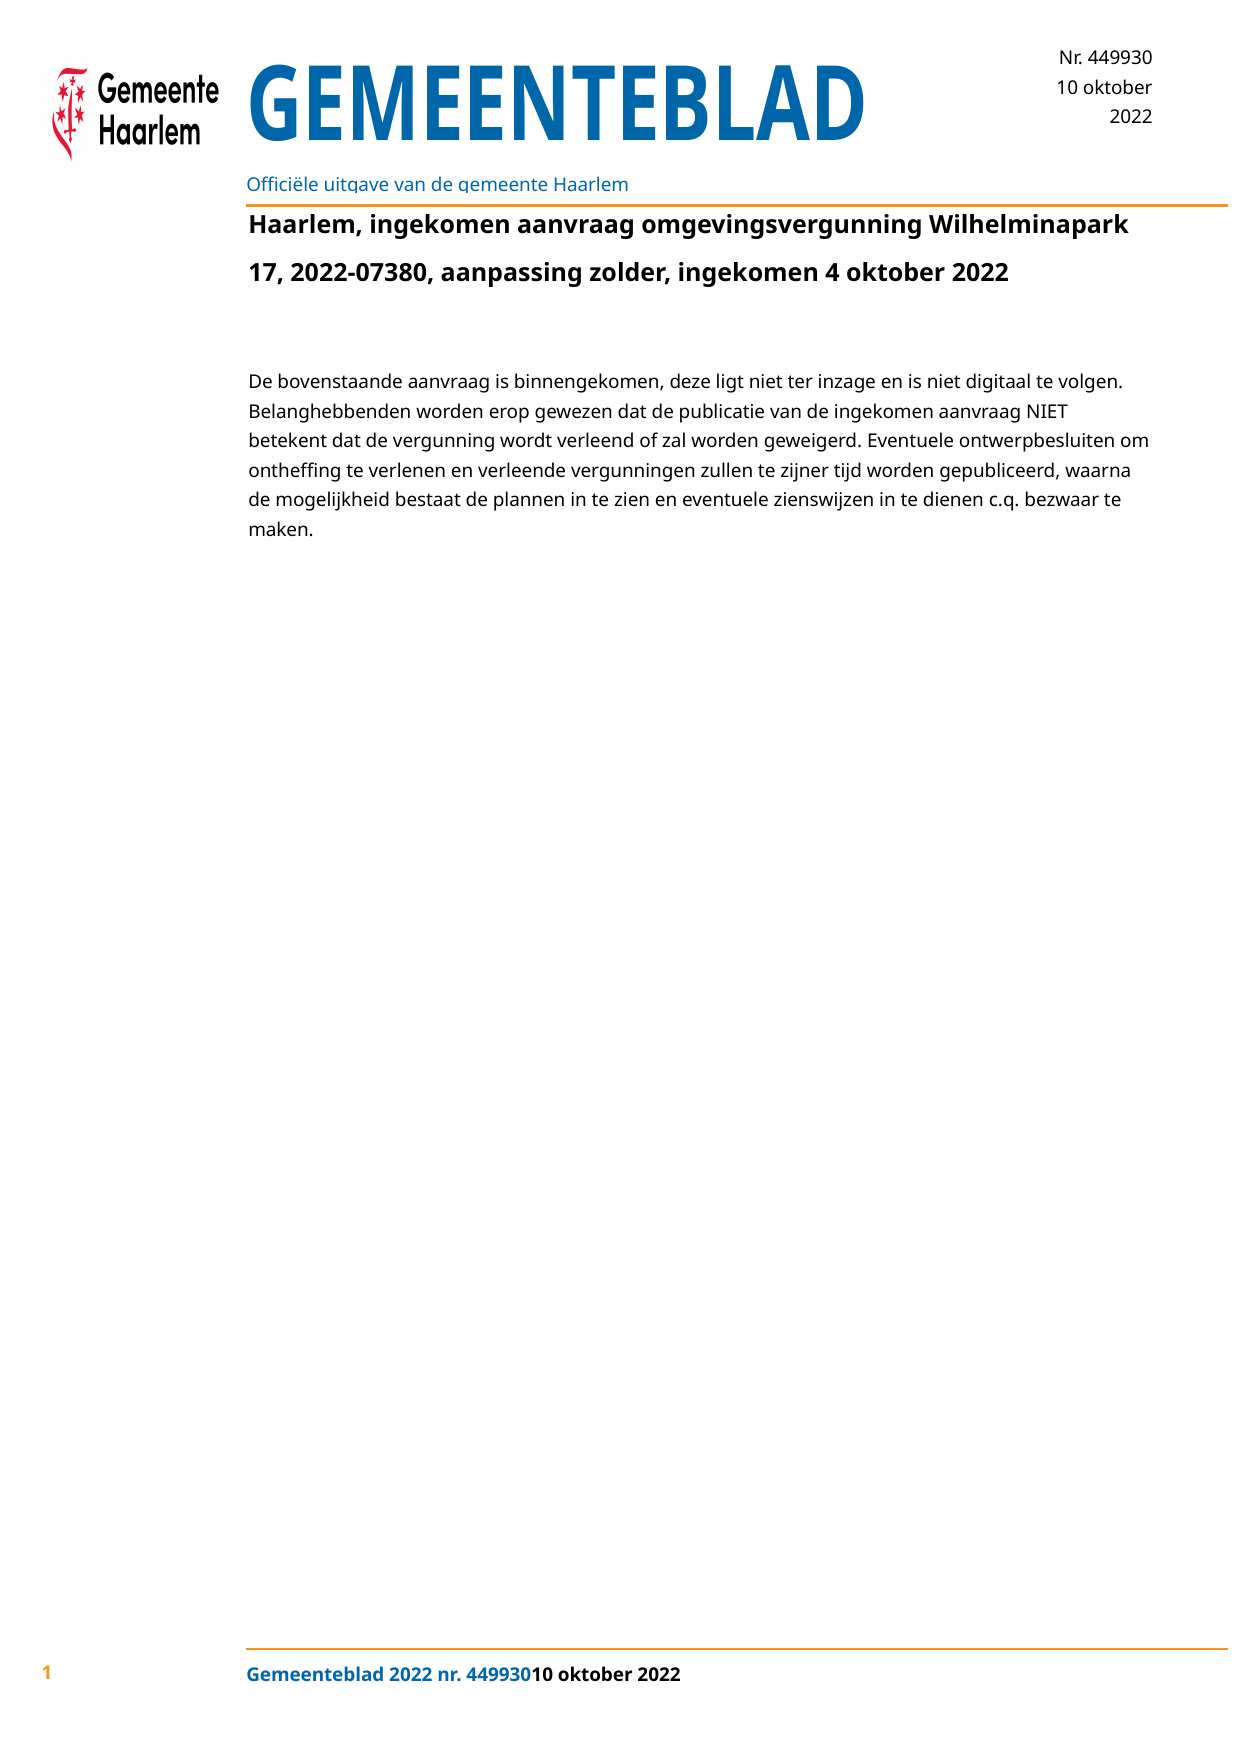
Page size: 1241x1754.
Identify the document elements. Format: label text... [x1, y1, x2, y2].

picture [41, 47, 231, 172]
text Haarlem, ingekomen aanvraag omgevingsvergunning Wilhelminapark 17, 2022-07380, aanpassing zolder, ingekomen 4 oktober 2022 [248, 207, 1152, 288]
text De bovenstaande aanvraag is binnengekomen, deze ligt niet ter inzage en is niet digitaal te volgen. Belanghebbenden worden erop gewezen dat de publicatie van de ingekomen aanvraag NIET betekent dat de vergunning wordt verleend of zal worden geweigerd. Eventuele ontwerpbesluiten om ontheffing te verlenen en verleende vergunningen zullen te zijner tijd worden gepubliceerd, waarna de mogelijkheid bestaat de plannen in te zien en eventuele zienswijzen in te dienen c.q. bezwaar te maken. [248, 368, 1152, 542]
